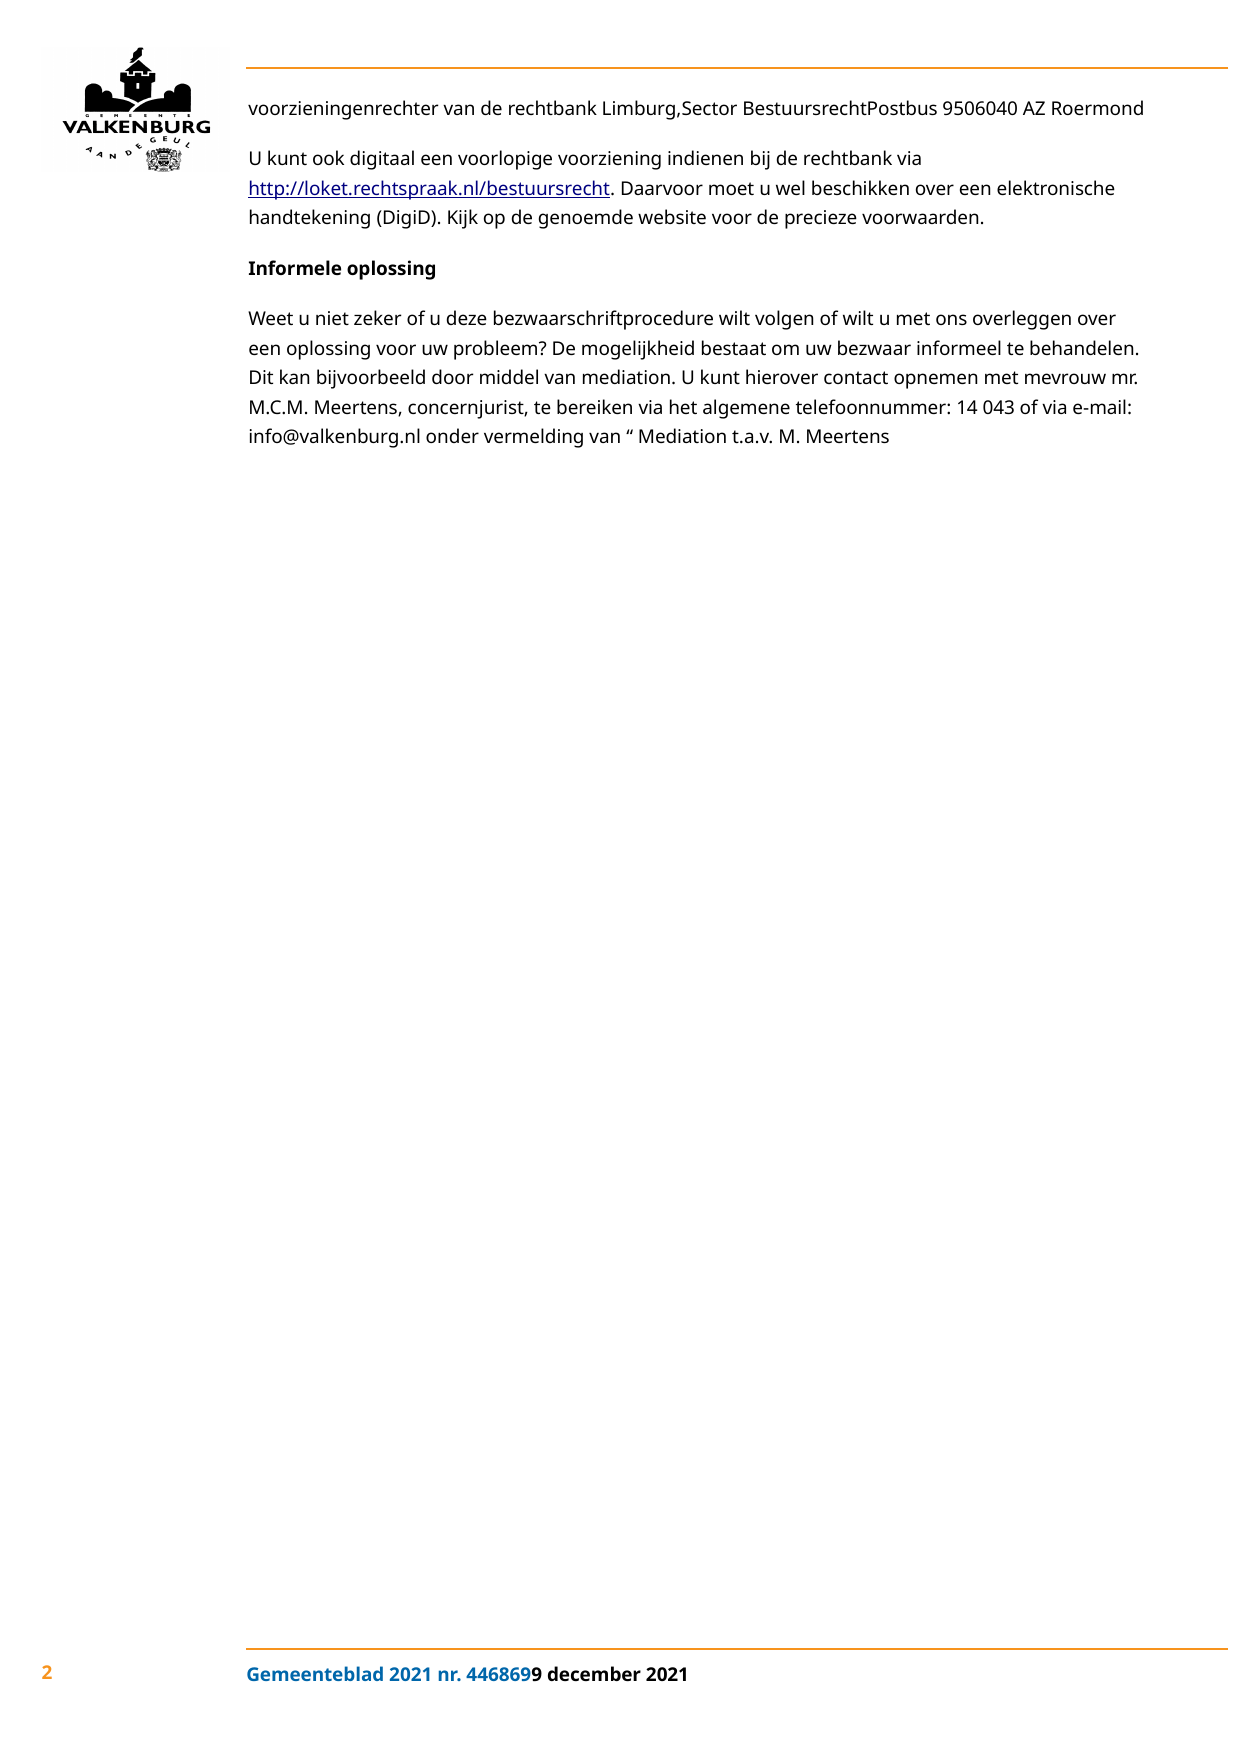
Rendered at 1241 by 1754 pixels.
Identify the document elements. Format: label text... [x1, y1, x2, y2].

picture [41, 47, 231, 172]
text voorzieningenrechter van de rechtbank Limburg,Sector BestuursrechtPostbus 9506040 AZ Roermond [248, 95, 1152, 121]
text Informele oplossing [248, 255, 1152, 281]
text U kunt ook digitaal een voorlopige voorziening indienen bij de rechtbank via http://loket.rechtspraak.nl/bestuursrecht. Daarvoor moet u wel beschikken over een elektronische handtekening (DigiD). Kijk op de genoemde website voor de precieze voorwaarden. [248, 145, 1152, 230]
text Weet u niet zeker of u deze bezwaarschriftprocedure wilt volgen of wilt u met ons overleggen over een oplossing voor uw probleem? De mogelijkheid bestaat om uw bezwaar informeel te behandelen. Dit kan bijvoorbeeld door middel van mediation. U kunt hierover contact opnemen met mevrouw mr. M.C.M. Meertens, concernjurist, te bereiken via het algemene telefoonnummer: 14 043 of via e-mail: info@valkenburg.nl onder vermelding van “ Mediation t.a.v. M. Meertens [248, 305, 1152, 449]
